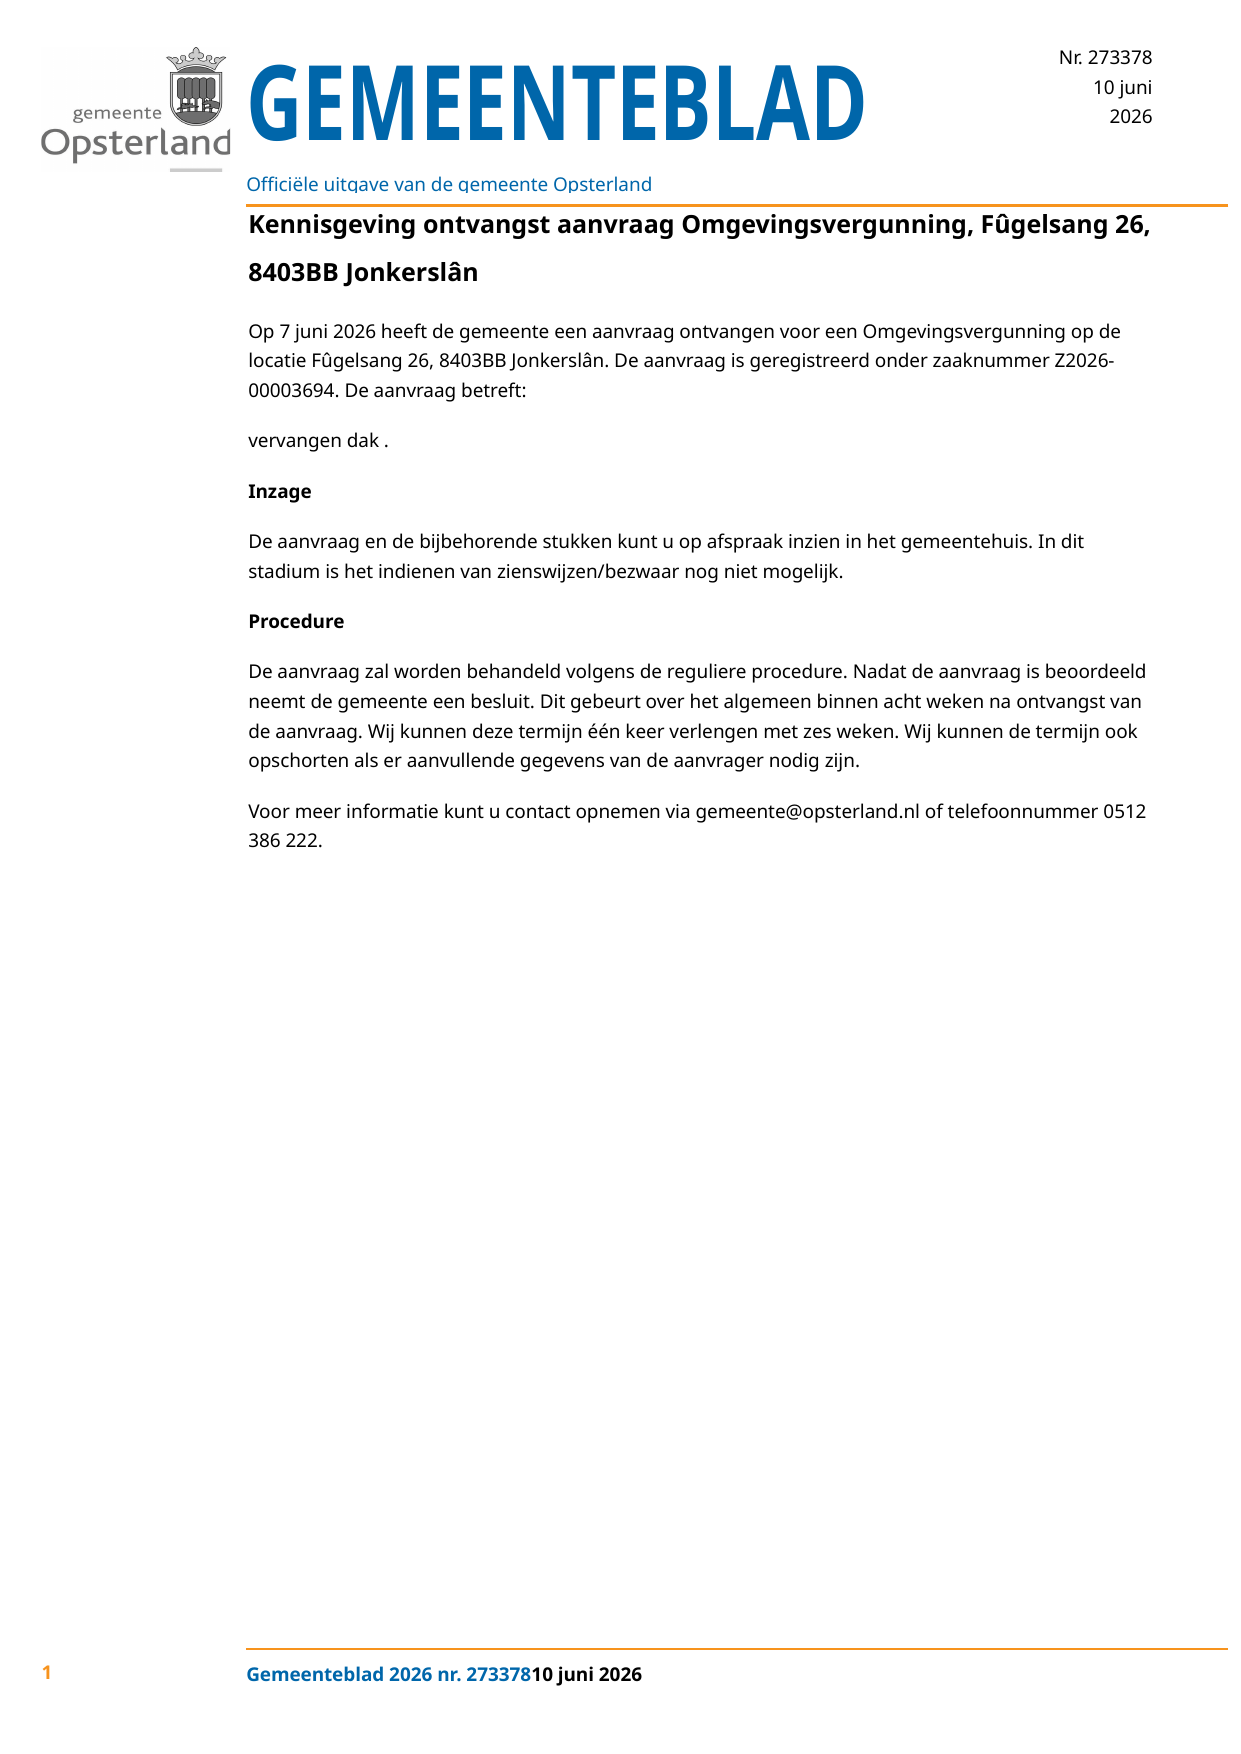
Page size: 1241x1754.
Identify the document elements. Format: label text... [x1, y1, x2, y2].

picture [41, 47, 231, 172]
text Inzage [248, 478, 1152, 504]
text De aanvraag en de bijbehorende stukken kunt u op afspraak inzien in het gemeentehuis. In dit stadium is het indienen van zienswijzen/bezwaar nog niet mogelijk. [248, 528, 1152, 584]
text vervangen dak . [248, 427, 1152, 453]
text Kennisgeving ontvangst aanvraag Omgevingsvergunning, Fûgelsang 26, 8403BB Jonkerslân [248, 207, 1152, 288]
text De aanvraag zal worden behandeld volgens de reguliere procedure. Nadat de aanvraag is beoordeeld neemt de gemeente een besluit. Dit gebeurt over het algemeen binnen acht weken na ontvangst van de aanvraag. Wij kunnen deze termijn één keer verlengen met zes weken. Wij kunnen de termijn ook opschorten als er aanvullende gegevens van de aanvrager nodig zijn. [248, 659, 1152, 773]
text Op 7 juni 2026 heeft de gemeente een aanvraag ontvangen voor een Omgevingsvergunning op de locatie Fûgelsang 26, 8403BB Jonkerslân. De aanvraag is geregistreerd onder zaaknummer Z2026-00003694. De aanvraag betreft: [248, 318, 1152, 403]
text Procedure [248, 608, 1152, 634]
text Voor meer informatie kunt u contact opnemen via gemeente@opsterland.nl of telefoonnummer 0512 386 222. [248, 798, 1152, 853]
